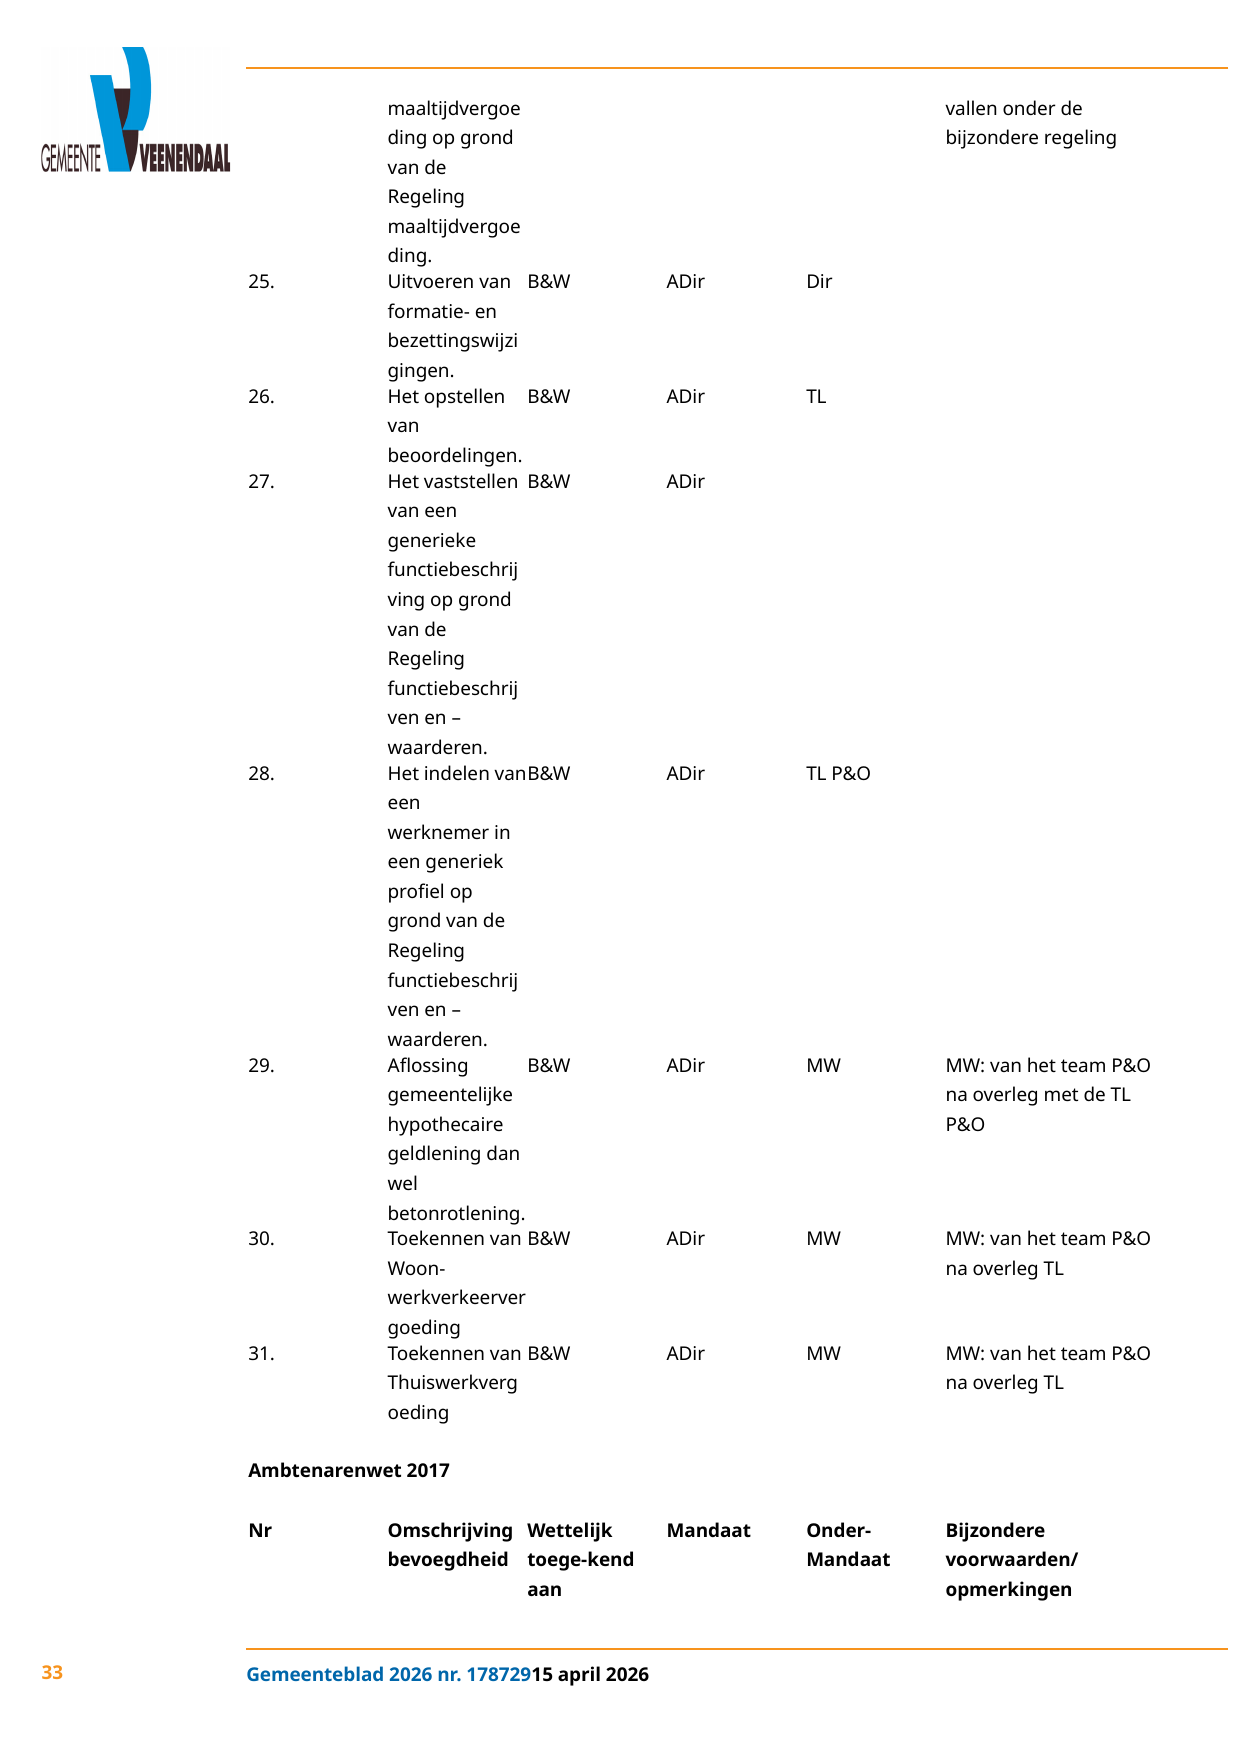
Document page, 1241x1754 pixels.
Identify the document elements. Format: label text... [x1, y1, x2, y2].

table_header Omschrijving bevoegdheid [388, 1517, 527, 1602]
table_header Bijzondere voorwaarden/ opmerkingen [945, 1517, 1152, 1602]
table_cell Aflossing gemeentelijke hypothecaire geldlening dan wel betonrotlening. [388, 1052, 527, 1225]
table_cell Het vaststellen van een generieke functiebeschrijving op grond van de Regeling functiebeschrijven en – waarderen. [388, 468, 527, 760]
table_cell Toekennen van Woon-werkverkeervergoeding [388, 1225, 527, 1340]
table_cell ADir [666, 760, 806, 1052]
table_cell 28. [248, 760, 387, 1052]
table_cell 26. [248, 383, 387, 468]
table_cell Uitvoeren van formatie- en bezettingswijzigingen. [388, 269, 527, 383]
table_cell ADir [666, 1340, 806, 1425]
text Ambtenarenwet 2017 [248, 1458, 1152, 1483]
table_cell [945, 468, 1152, 760]
table_header Nr [248, 1517, 387, 1602]
table_cell maaltijdvergoeding op grond van de Regeling maaltijdvergoeding. [388, 95, 527, 268]
table_cell MW: van het team P&O na overleg met de TL P&O [945, 1052, 1152, 1225]
table_cell [806, 468, 945, 760]
table_cell [666, 95, 806, 268]
table_cell ADir [666, 1225, 806, 1340]
table_cell B&W [527, 383, 666, 468]
table_cell B&W [527, 1052, 666, 1225]
table_cell 29. [248, 1052, 387, 1225]
table_cell B&W [527, 1340, 666, 1425]
table_cell [248, 95, 387, 268]
table_cell 25. [248, 269, 387, 383]
table_cell MW: van het team P&O na overleg TL [945, 1225, 1152, 1340]
table_header Onder- Mandaat [806, 1517, 945, 1602]
table_cell [945, 269, 1152, 383]
table_cell [945, 760, 1152, 1052]
table_cell B&W [527, 1225, 666, 1340]
table_cell ADir [666, 269, 806, 383]
table_header Wettelijk toege-kend aan [527, 1517, 666, 1602]
table_cell B&W [527, 269, 666, 383]
table_cell MW: van het team P&O na overleg TL [945, 1340, 1152, 1425]
table_cell MW [806, 1225, 945, 1340]
table_cell ADir [666, 468, 806, 760]
table_cell Dir [806, 269, 945, 383]
table_cell MW [806, 1340, 945, 1425]
table_cell [527, 95, 666, 268]
table_header Mandaat [666, 1517, 806, 1602]
table_cell vallen onder de bijzondere regeling [945, 95, 1152, 268]
table_cell 30. [248, 1225, 387, 1340]
table_cell [945, 383, 1152, 468]
table_cell 27. [248, 468, 387, 760]
table_cell Het indelen van een werknemer in een generiek profiel op grond van de Regeling functiebeschrijven en –waarderen. [388, 760, 527, 1052]
table_cell TL P&O [806, 760, 945, 1052]
table_cell Toekennen van Thuiswerkvergoeding [388, 1340, 527, 1425]
table_cell ADir [666, 1052, 806, 1225]
table_cell TL [806, 383, 945, 468]
table_cell 31. [248, 1340, 387, 1425]
picture [41, 47, 130, 172]
table_cell B&W [527, 760, 666, 1052]
table_cell ADir [666, 383, 806, 468]
table_cell MW [806, 1052, 945, 1225]
table_cell Het opstellen van beoordelingen. [388, 383, 527, 468]
table_cell [806, 95, 945, 268]
picture [123, 47, 231, 172]
table_cell B&W [527, 468, 666, 760]
